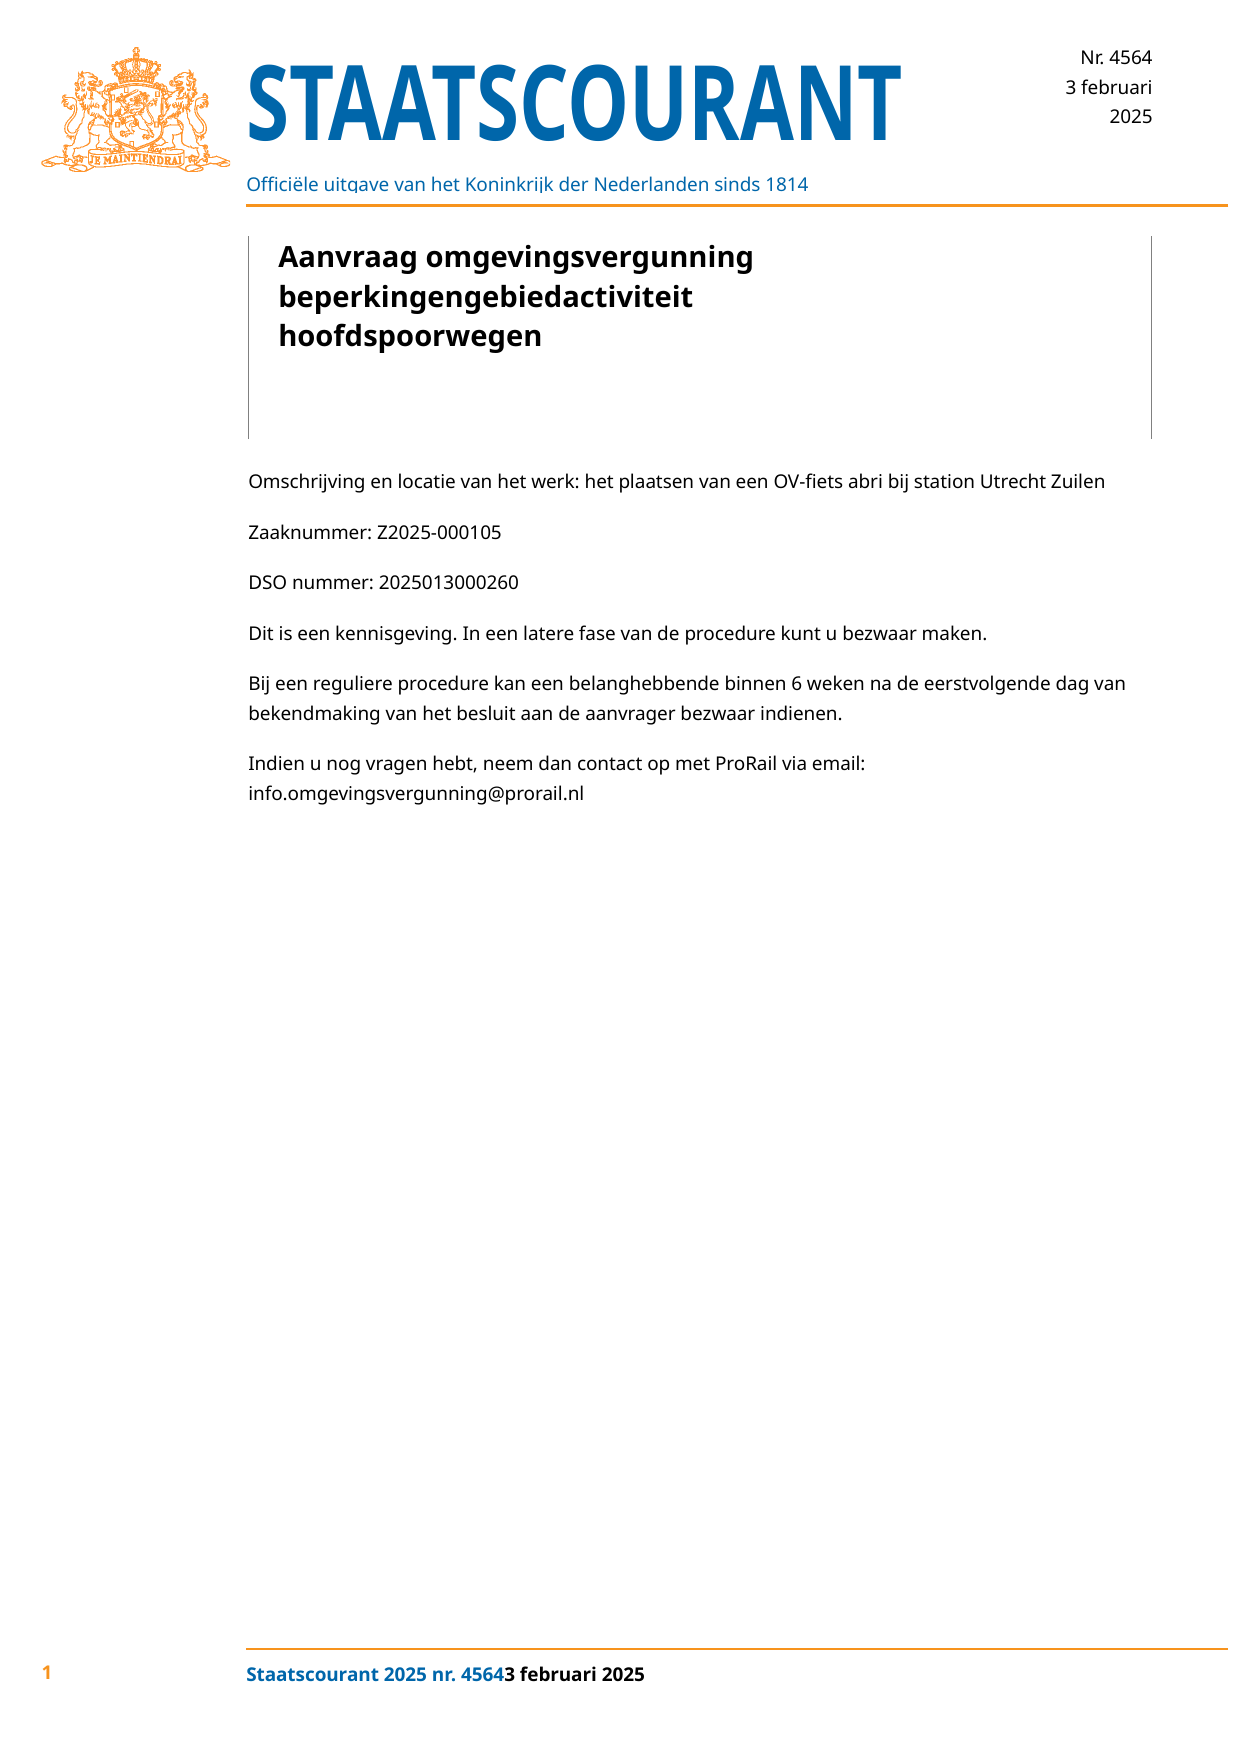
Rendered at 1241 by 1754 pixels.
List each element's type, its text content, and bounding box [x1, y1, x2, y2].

text Indien u nog vragen hebt, neem dan contact op met ProRail via email: info.omgevingsvergunning@prorail.nl [248, 750, 1152, 806]
table_header [850, 414, 1151, 439]
text Zaaknummer: Z2025-000105 [248, 519, 1152, 545]
text Bij een reguliere procedure kan een belanghebbende binnen 6 weken na de eerstvolgende dag van bekendmaking van het besluit aan de aanvrager bezwaar indienen. [248, 670, 1152, 726]
table_header [850, 236, 912, 413]
text DSO nummer: 2025013000260 [248, 569, 1152, 595]
text Dit is een kennisgeving. In een latere fase van de procedure kunt u bezwaar maken. [248, 620, 1152, 646]
text Omschrijving en locatie van het werk: het plaatsen van een OV-fiets abri bij station Utrecht Zuilen [248, 469, 1152, 494]
picture [41, 47, 231, 172]
table_header Aanvraag omgevingsvergunning beperkingengebiedactiviteit hoofdspoorwegen [249, 236, 850, 439]
table_header [1090, 236, 1151, 413]
picture [912, 236, 1090, 414]
